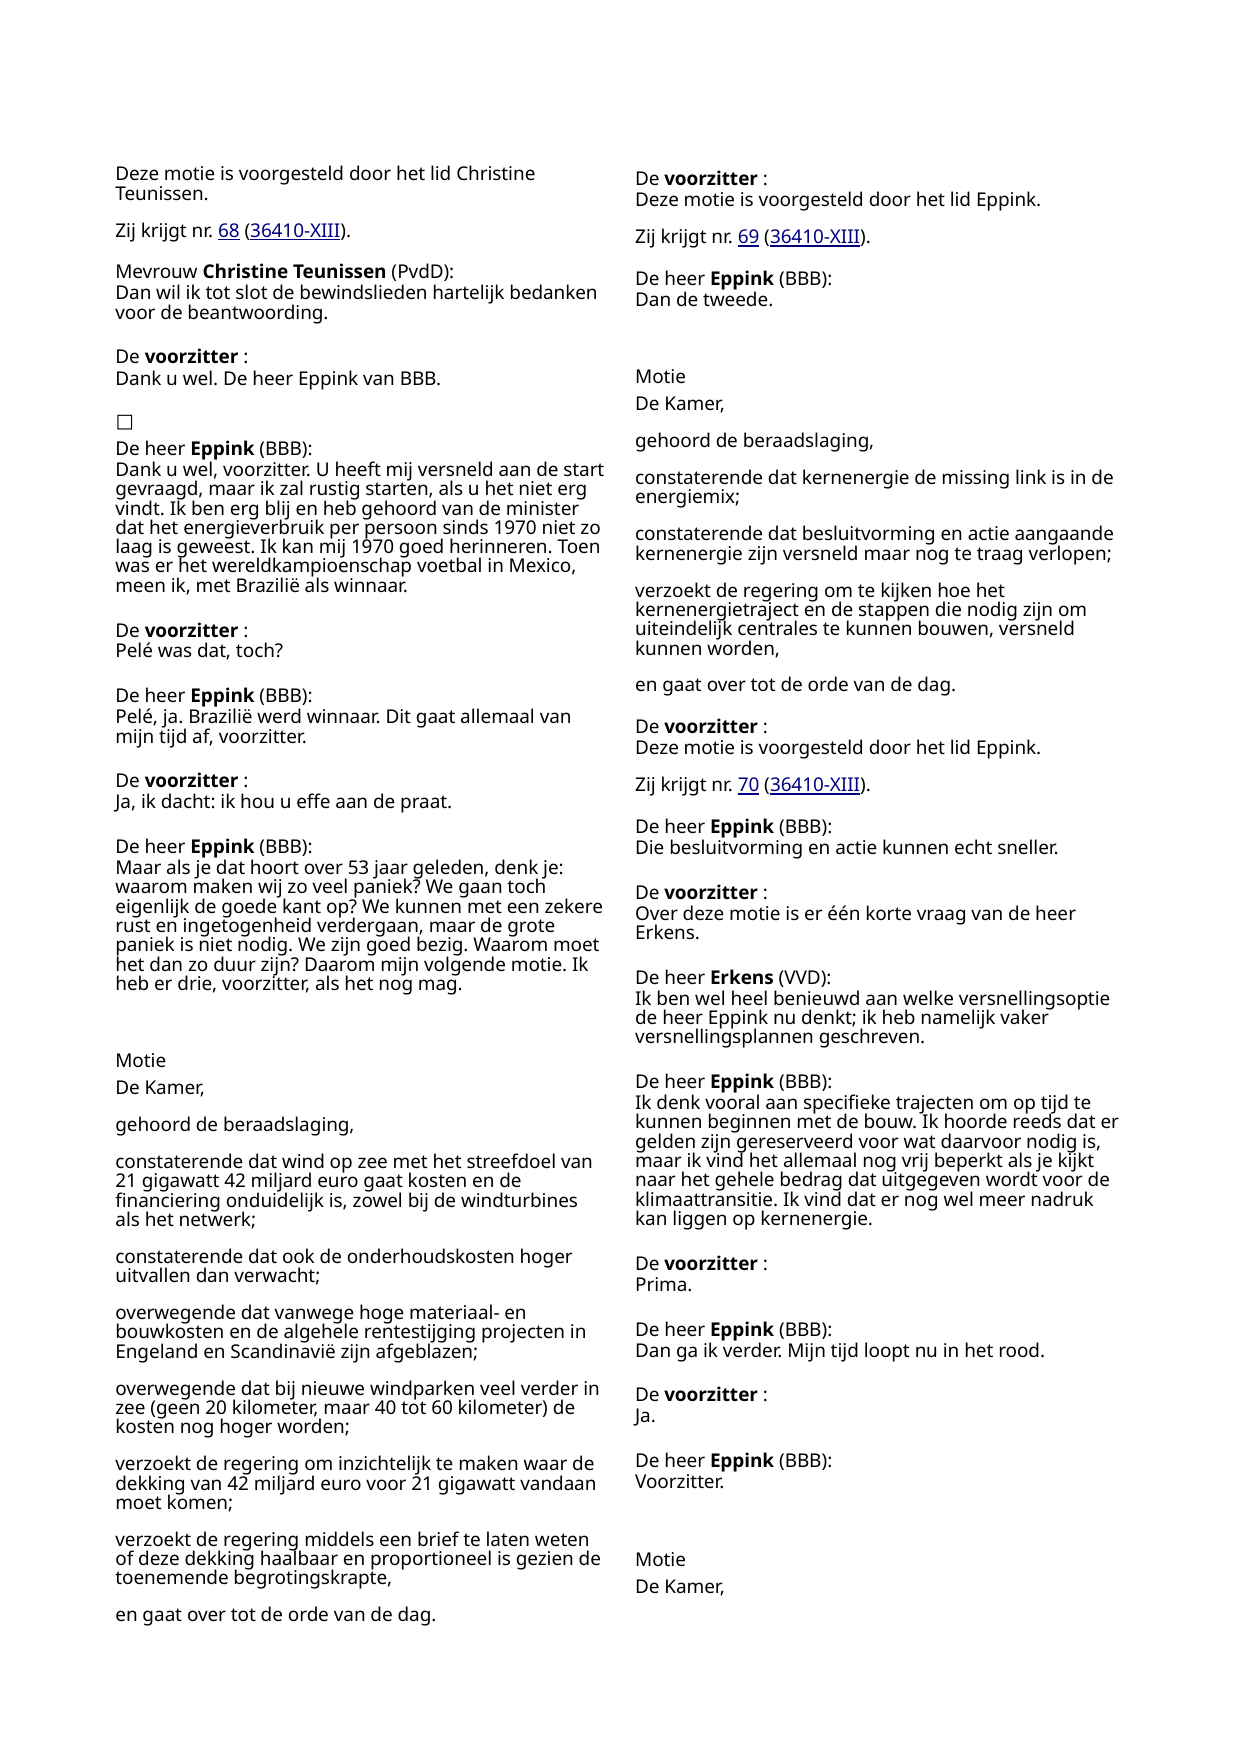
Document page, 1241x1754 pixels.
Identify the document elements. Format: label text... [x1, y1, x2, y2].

text constaterende dat kernenergie de missing link is in de energiemix; [635, 469, 1125, 508]
text ⬜ [115, 409, 605, 435]
text Motie [635, 1546, 1125, 1572]
text Deze motie is voorgesteld door het lid Christine Teunissen. [115, 165, 605, 204]
text Die besluitvorming en actie kunnen echt sneller. [635, 839, 1125, 858]
text Zij krijgt nr. 70 (36410-XIII). [635, 776, 1125, 795]
text Dank u wel, voorzitter. U heeft mij versneld aan de start gevraagd, maar ik zal rustig starten, als u het niet erg vindt. Ik ben erg blij en heb gehoord van de minister dat het energieverbruik per persoon sinds 1970 niet zo laag is geweest. Ik kan mij 1970 goed herinneren. Toen was er het wereldkampioenschap voetbal in Mexico, meen ik, met Brazilië als winnaar. [115, 461, 605, 596]
text verzoekt de regering om inzichtelijk te maken waar de dekking van 42 miljard euro voor 21 gigawatt vandaan moet komen; [115, 1455, 605, 1513]
text De voorzitter : [115, 344, 605, 369]
text Voorzitter. [635, 1473, 1125, 1492]
text De Kamer, [115, 1079, 605, 1098]
text Over deze motie is er één korte vraag van de heer Erkens. [635, 905, 1125, 943]
text De heer Eppink (BBB): [115, 435, 605, 461]
text overwegende dat bij nieuwe windparken veel verder in zee (geen 20 kilometer, maar 40 tot 60 kilometer) de kosten nog hoger worden; [115, 1380, 605, 1438]
text Ik denk vooral aan specifieke trajecten om op tijd te kunnen beginnen met de bouw. Ik hoorde reeds dat er gelden zijn gereserveerd voor wat daarvoor nodig is, maar ik vind het allemaal nog vrij beperkt als je kijkt naar het gehele bedrag dat uitgegeven wordt voor de klimaattransitie. Ik vind dat er nog wel meer nadruk kan liggen op kernenergie. [635, 1094, 1125, 1229]
text Pelé, ja. Brazilië werd winnaar. Dit gaat allemaal van mijn tijd af, voorzitter. [115, 708, 605, 747]
text gehoord de beraadslaging, [635, 432, 1125, 451]
text De heer Eppink (BBB): [635, 1068, 1125, 1094]
text Mevrouw Christine Teunissen (PvdD): [115, 259, 605, 284]
text constaterende dat besluitvorming en actie aangaande kernenergie zijn versneld maar nog te traag verlopen; [635, 525, 1125, 564]
text De heer Eppink (BBB): [635, 1316, 1125, 1342]
text Zij krijgt nr. 69 (36410-XIII). [635, 228, 1125, 247]
text Prima. [635, 1276, 1125, 1295]
text De heer Eppink (BBB): [115, 683, 605, 708]
text Zij krijgt nr. 68 (36410-XIII). [115, 222, 605, 241]
text Ja, ik dacht: ik hou u effe aan de praat. [115, 793, 605, 813]
text De heer Eppink (BBB): [635, 265, 1125, 291]
text De voorzitter : [635, 165, 1125, 191]
text Deze motie is voorgesteld door het lid Eppink. [635, 191, 1125, 210]
text Dan ga ik verder. Mijn tijd loopt nu in het rood. [635, 1342, 1125, 1361]
text De voorzitter : [115, 768, 605, 793]
text Pelé was dat, toch? [115, 642, 605, 662]
text Dank u wel. De heer Eppink van BBB. [115, 369, 605, 389]
text Ik ben wel heel benieuwd aan welke versnellingsoptie de heer Eppink nu denkt; ik heb namelijk vaker versnellingsplannen geschreven. [635, 990, 1125, 1048]
text gehoord de beraadslaging, [115, 1116, 605, 1136]
text De voorzitter : [635, 713, 1125, 739]
text De heer Eppink (BBB): [115, 833, 605, 859]
text Motie [635, 363, 1125, 389]
text en gaat over tot de orde van de dag. [635, 676, 1125, 696]
text Dan wil ik tot slot de bewindslieden hartelijk bedanken voor de beantwoording. [115, 284, 605, 323]
text De heer Eppink (BBB): [635, 1447, 1125, 1473]
text en gaat over tot de orde van de dag. [115, 1606, 605, 1626]
text De voorzitter : [635, 1250, 1125, 1276]
text De Kamer, [635, 1578, 1125, 1597]
text verzoekt de regering middels een brief te laten weten of deze dekking haalbaar en proportioneel is gezien de toenemende begrotingskrapte, [115, 1531, 605, 1589]
text verzoekt de regering om te kijken hoe het kernenergietraject en de stappen die nodig zijn om uiteindelijk centrales te kunnen bouwen, versneld kunnen worden, [635, 582, 1125, 659]
text Motie [115, 1048, 605, 1073]
text constaterende dat ook de onderhoudskosten hoger uitvallen dan verwacht; [115, 1248, 605, 1287]
text De heer Eppink (BBB): [635, 813, 1125, 839]
text Ja. [635, 1407, 1125, 1427]
text De voorzitter : [635, 1382, 1125, 1407]
text Dan de tweede. [635, 291, 1125, 310]
text overwegende dat vanwege hoge materiaal- en bouwkosten en de algehele rentestijging projecten in Engeland en Scandinavië zijn afgeblazen; [115, 1304, 605, 1362]
text De Kamer, [635, 395, 1125, 414]
text Maar als je dat hoort over 53 jaar geleden, denk je: waarom maken wij zo veel paniek? We gaan toch eigenlijk de goede kant op? We kunnen met een zekere rust en ingetogenheid verdergaan, maar de grote paniek is niet nodig. We zijn goed bezig. Waarom moet het dan zo duur zijn? Daarom mijn volgende motie. Ik heb er drie, voorzitter, als het nog mag. [115, 859, 605, 994]
text constaterende dat wind op zee met het streefdoel van 21 gigawatt 42 miljard euro gaat kosten en de financiering onduidelijk is, zowel bij de windturbines als het netwerk; [115, 1153, 605, 1230]
text De voorzitter : [115, 617, 605, 642]
text De voorzitter : [635, 879, 1125, 905]
text Deze motie is voorgesteld door het lid Eppink. [635, 739, 1125, 758]
text De heer Erkens (VVD): [635, 964, 1125, 990]
